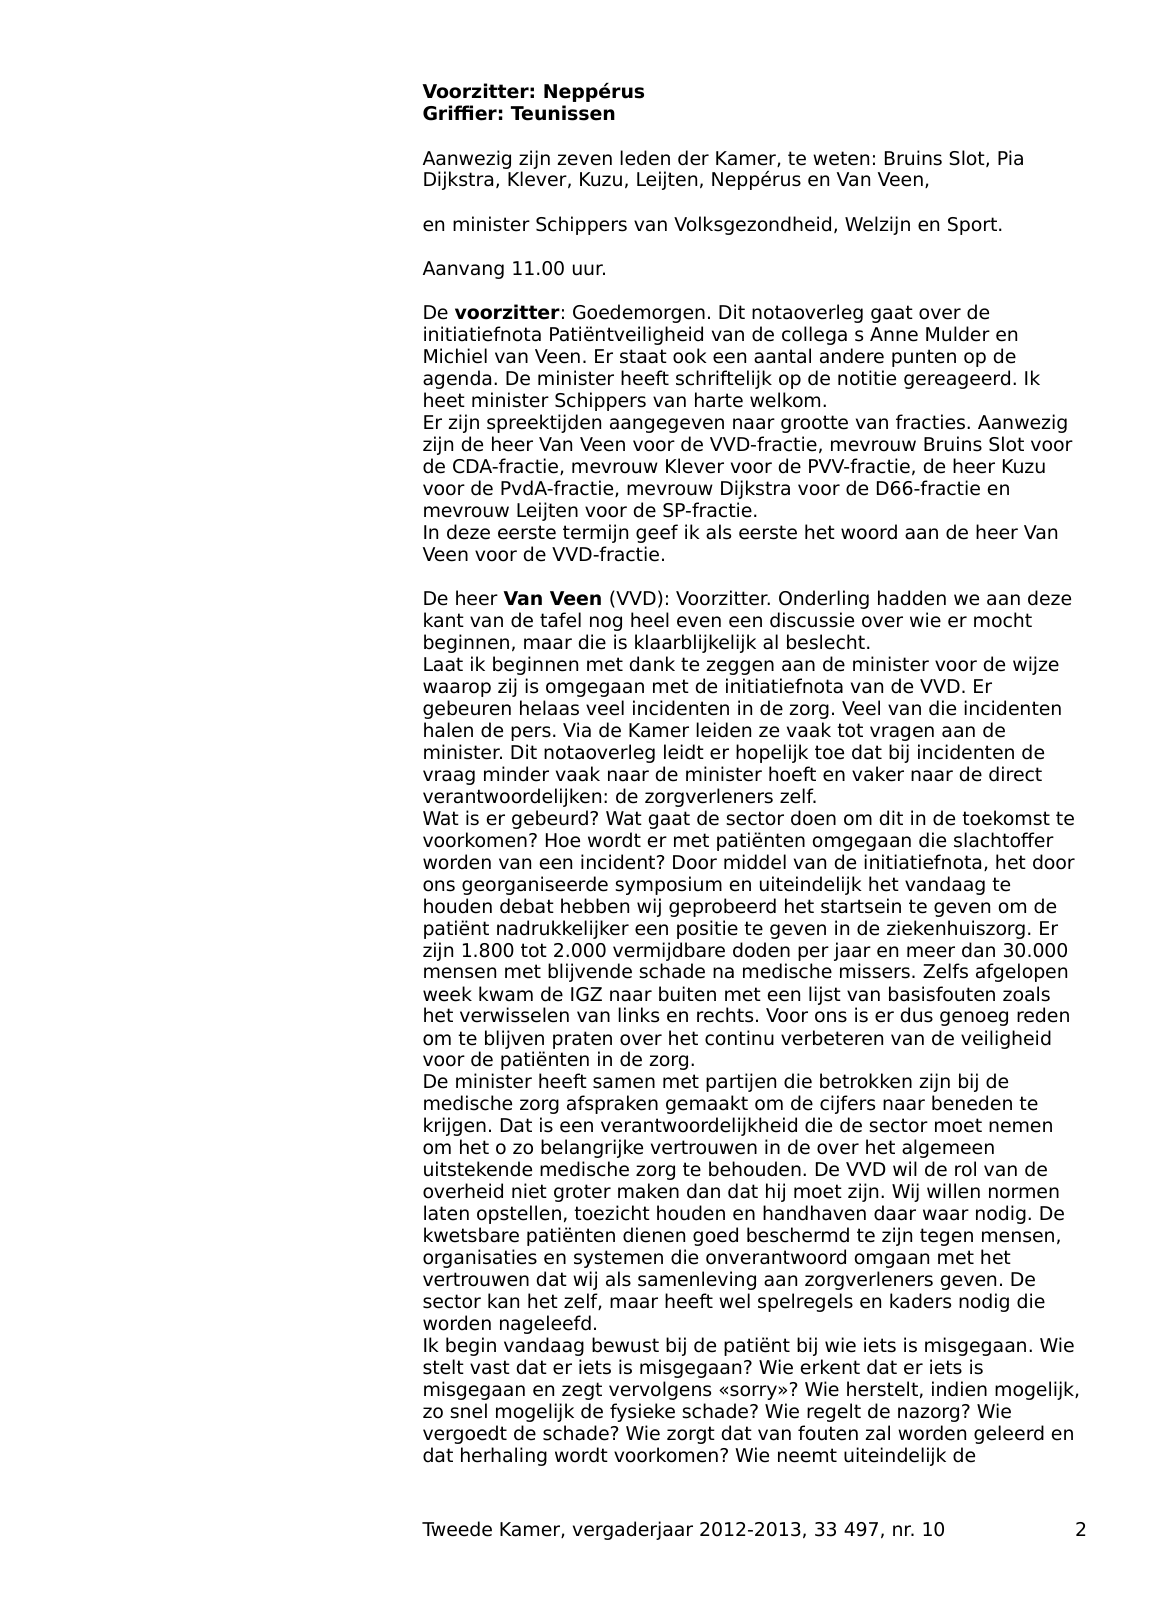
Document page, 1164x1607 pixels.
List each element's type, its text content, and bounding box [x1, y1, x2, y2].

text De minister heeft samen met partijen die betrokken zijn bij de medische zorg afspraken gemaakt om de cijfers naar beneden te krijgen. Dat is een verantwoordelijkheid die de sector moet nemen om het o zo belangrijke vertrouwen in de over het algemeen uitstekende medische zorg te behouden. De VVD wil de rol van de overheid niet groter maken dan dat hij moet zijn. Wij willen normen laten opstellen, toezicht houden en handhaven daar waar nodig. De kwetsbare patiënten dienen goed beschermd te zijn tegen mensen, organisaties en systemen die onverantwoord omgaan met het vertrouwen dat wij als samenleving aan zorgverleners geven. De sector kan het zelf, maar heeft wel spelregels en kaders nodig die worden nageleefd. [422, 1071, 1087, 1335]
text Ik begin vandaag bewust bij de patiënt bij wie iets is misgegaan. Wie stelt vast dat er iets is misgegaan? Wie erkent dat er iets is misgegaan en zegt vervolgens «sorry»? Wie herstelt, indien mogelijk, zo snel mogelijk de fysieke schade? Wie regelt de nazorg? Wie vergoedt de schade? Wie zorgt dat van fouten zal worden geleerd en dat herhaling wordt voorkomen? Wie neemt uiteindelijk de [422, 1335, 1087, 1467]
text en minister Schippers van Volksgezondheid, Welzijn en Sport. [422, 213, 1087, 236]
text Griffier: Teunissen [422, 103, 1087, 125]
text Wat is er gebeurd? Wat gaat de sector doen om dit in de toekomst te voorkomen? Hoe wordt er met patiënten omgegaan die slachtoffer worden van een incident? Door middel van de initiatiefnota, het door ons georganiseerde symposium en uiteindelijk het vandaag te houden debat hebben wij geprobeerd het startsein te geven om de patiënt nadrukkelijker een positie te geven in de ziekenhuiszorg. Er zijn 1.800 tot 2.000 vermijdbare doden per jaar en meer dan 30.000 mensen met blijvende schade na medische missers. Zelfs afgelopen week kwam de IGZ naar buiten met een lijst van basisfouten zoals het verwisselen van links en rechts. Voor ons is er dus genoeg reden om te blijven praten over het continu verbeteren van de veiligheid voor de patiënten in de zorg. [422, 808, 1087, 1071]
text In deze eerste termijn geef ik als eerste het woord aan de heer Van Veen voor de VVD-fractie. [422, 522, 1087, 566]
text Er zijn spreektijden aangegeven naar grootte van fracties. Aanwezig zijn de heer Van Veen voor de VVD-fractie, mevrouw Bruins Slot voor de CDA-fractie, mevrouw Klever voor de PVV-fractie, de heer Kuzu voor de PvdA-fractie, mevrouw Dijkstra voor de D66-fractie en mevrouw Leijten voor de SP-fractie. [422, 412, 1087, 522]
text De heer Van Veen (VVD): Voorzitter. Onderling hadden we aan deze kant van de tafel nog heel even een discussie over wie er mocht beginnen, maar die is klaarblijkelijk al beslecht. [422, 588, 1087, 654]
text De voorzitter: Goedemorgen. Dit notaoverleg gaat over de initiatiefnota Patiëntveiligheid van de collega s Anne Mulder en Michiel van Veen. Er staat ook een aantal andere punten op de agenda. De minister heeft schriftelijk op de notitie gereageerd. Ik heet minister Schippers van harte welkom. [422, 302, 1087, 412]
text Laat ik beginnen met dank te zeggen aan de minister voor de wijze waarop zij is omgegaan met de initiatiefnota van de VVD. Er gebeuren helaas veel incidenten in de zorg. Veel van die incidenten halen de pers. Via de Kamer leiden ze vaak tot vragen aan de minister. Dit notaoverleg leidt er hopelijk toe dat bij incidenten de vraag minder vaak naar de minister hoeft en vaker naar de direct verantwoordelijken: de zorgverleners zelf. [422, 654, 1087, 808]
text Voorzitter: Neppérus [422, 81, 1087, 103]
text Aanwezig zijn zeven leden der Kamer, te weten: Bruins Slot, Pia Dijkstra, Klever, Kuzu, Leijten, Neppérus en Van Veen, [422, 147, 1087, 191]
text Aanvang 11.00 uur. [422, 258, 1087, 280]
